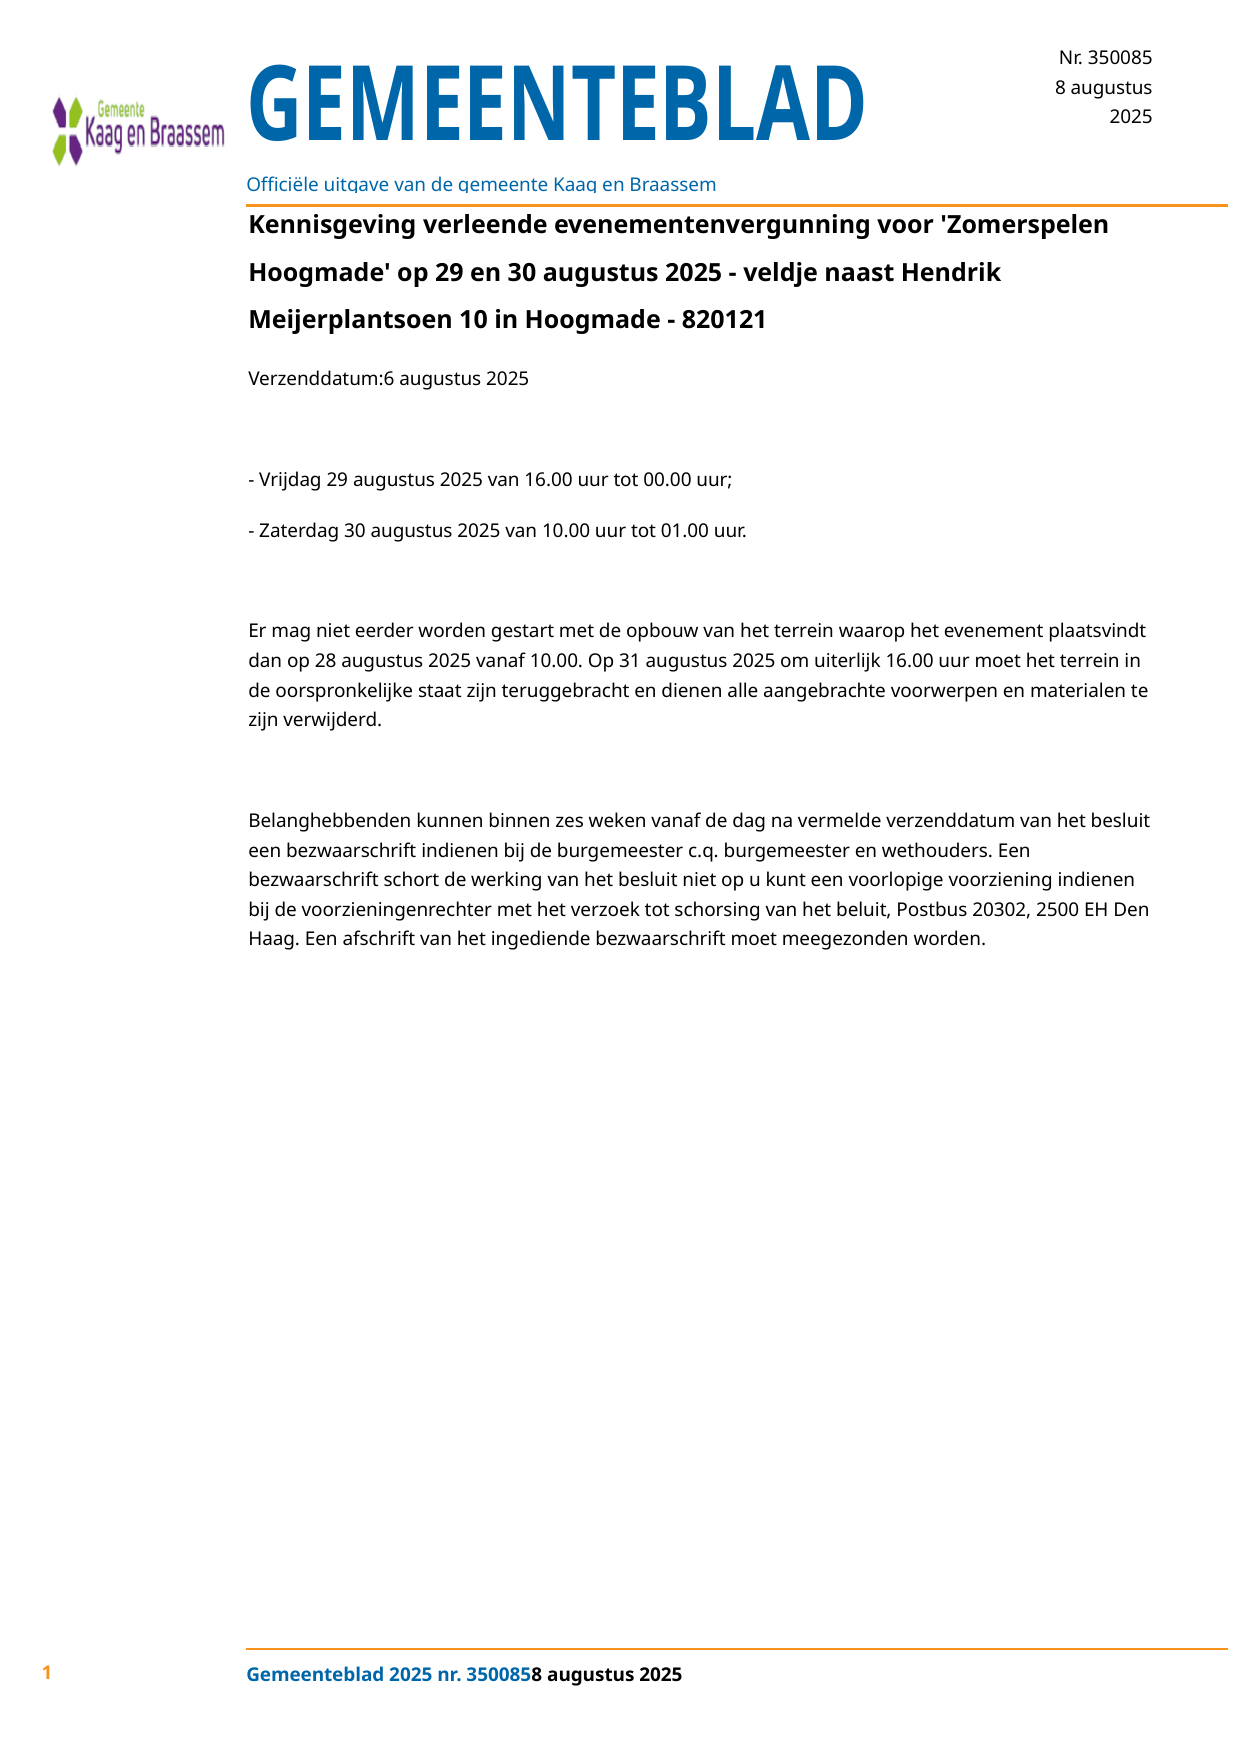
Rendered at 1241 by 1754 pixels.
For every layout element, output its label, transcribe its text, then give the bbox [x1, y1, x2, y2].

text - Vrijdag 29 augustus 2025 van 16.00 uur tot 00.00 uur; [248, 466, 1152, 492]
text Verzenddatum:6 augustus 2025 [248, 366, 1152, 391]
text Er mag niet eerder worden gestart met de opbouw van het terrein waarop het evenement plaatsvindt dan op 28 augustus 2025 vanaf 10.00. Op 31 augustus 2025 om uiterlijk 16.00 uur moet het terrein in de oorspronkelijke staat zijn teruggebracht en dienen alle aangebrachte voorwerpen en materialen te zijn verwijderd. [248, 618, 1152, 732]
picture [41, 47, 231, 172]
text - Zaterdag 30 augustus 2025 van 10.00 uur tot 01.00 uur. [248, 517, 1152, 542]
text Kennisgeving verleende evenementenvergunning voor 'Zomerspelen Hoogmade' op 29 en 30 augustus 2025 - veldje naast Hendrik Meijerplantsoen 10 in Hoogmade - 820121 [248, 207, 1152, 336]
text Belanghebbenden kunnen binnen zes weken vanaf de dag na vermelde verzenddatum van het besluit een bezwaarschrift indienen bij de burgemeester c.q. burgemeester en wethouders. Een bezwaarschrift schort de werking van het besluit niet op u kunt een voorlopige voorziening indienen bij de voorzieningenrechter met het verzoek tot schorsing van het beluit, Postbus 20302, 2500 EH Den Haag. Een afschrift van het ingediende bezwaarschrift moet meegezonden worden. [248, 807, 1152, 951]
